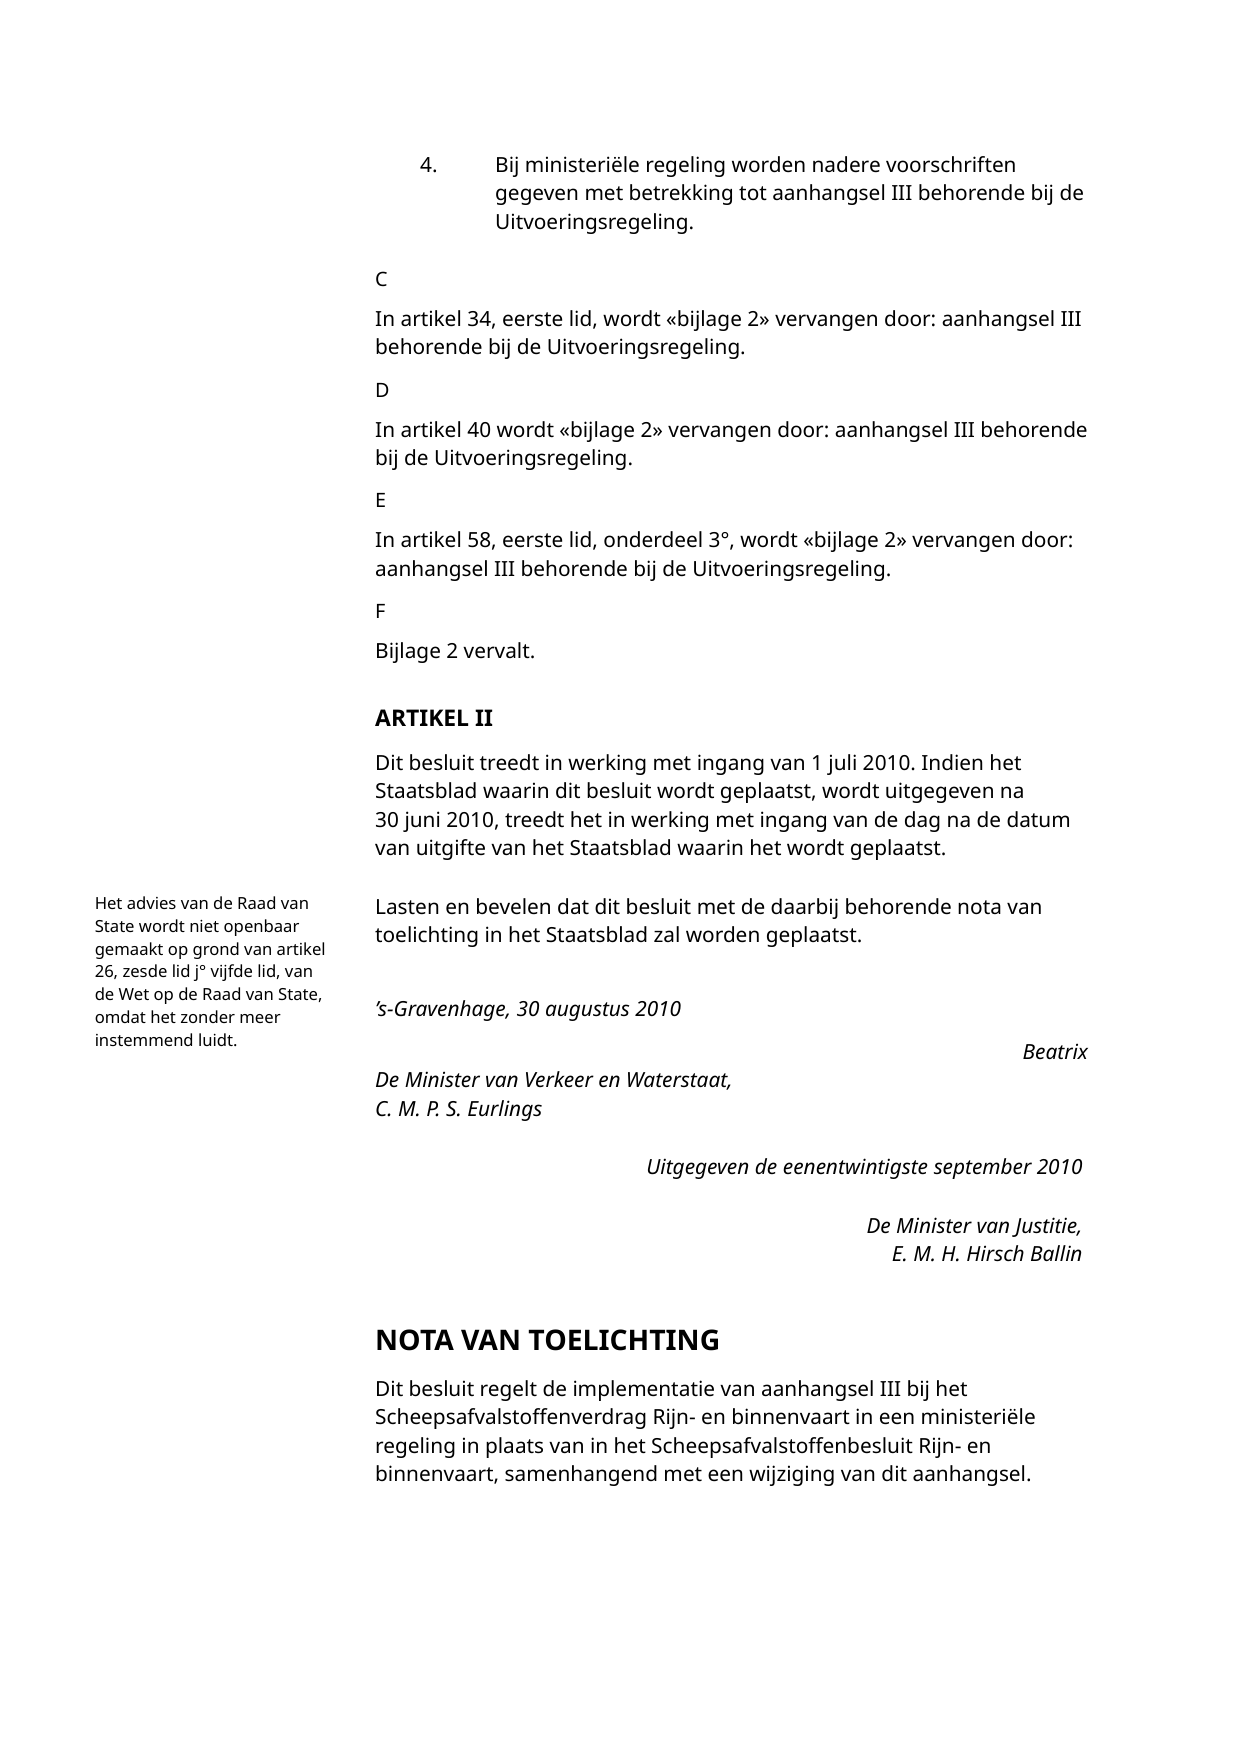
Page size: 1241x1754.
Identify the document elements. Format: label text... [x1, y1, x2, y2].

text D [375, 376, 1090, 403]
text De Minister van Verkeer en Waterstaat, [375, 1066, 1090, 1094]
subtitle NOTA VAN TOELICHTING [375, 1320, 1090, 1359]
text C [375, 265, 1090, 292]
text In artikel 40 wordt «bijlage 2» vervangen door: aanhangsel III behorende bij de Uitvoeringsregeling. [375, 415, 1090, 472]
subtitle ARTIKEL II [375, 702, 1090, 733]
list Bij ministeriële regeling worden nadere voorschriften gegeven met betrekking tot aanhangsel III behorende bij de Uitvoeringsregeling. [420, 150, 1090, 235]
text In artikel 34, eerste lid, wordt «bijlage 2» vervangen door: aanhangsel III behorende bij de Uitvoeringsregeling. [375, 304, 1090, 361]
text Het advies van de Raad van State wordt niet openbaar gemaakt op grond van artikel 26, zesde lid j° vijfde lid, van de Wet op de Raad van State, omdat het zonder meer instemmend luidt. [94, 892, 328, 1051]
text Dit besluit treedt in werking met ingang van 1 juli 2010. Indien het Staatsblad waarin dit besluit wordt geplaatst, wordt uitgegeven na 30 juni 2010, treedt het in werking met ingang van de dag na de datum van uitgifte van het Staatsblad waarin het wordt geplaatst. [375, 748, 1090, 862]
text E. M. H. Hirsch Ballin [375, 1239, 1090, 1268]
text E [375, 487, 1090, 513]
text Beatrix [375, 1037, 1090, 1066]
text Uitgegeven de eenentwintigste september 2010 [375, 1152, 1090, 1181]
text De Minister van Justitie, [375, 1211, 1090, 1239]
text Bijlage 2 vervalt. [375, 636, 1090, 664]
text C. M. P. S. Eurlings [375, 1094, 1090, 1122]
text In artikel 58, eerste lid, onderdeel 3°, wordt «bijlage 2» vervangen door: aanhangsel III behorende bij de Uitvoeringsregeling. [375, 525, 1090, 582]
text Lasten en bevelen dat dit besluit met de daarbij behorende nota van toelichting in het Staatsblad zal worden geplaatst. [375, 892, 1090, 949]
text Dit besluit regelt de implementatie van aanhangsel III bij het Scheepsafvalstoffenverdrag Rijn- en binnenvaart in een ministeriële regeling in plaats van in het Scheepsafvalstoffenbesluit Rijn- en binnenvaart, samenhangend met een wijziging van dit aanhangsel. [375, 1374, 1090, 1488]
text ’s-Gravenhage, 30 augustus 2010 [375, 994, 1090, 1022]
text F [375, 597, 1090, 624]
